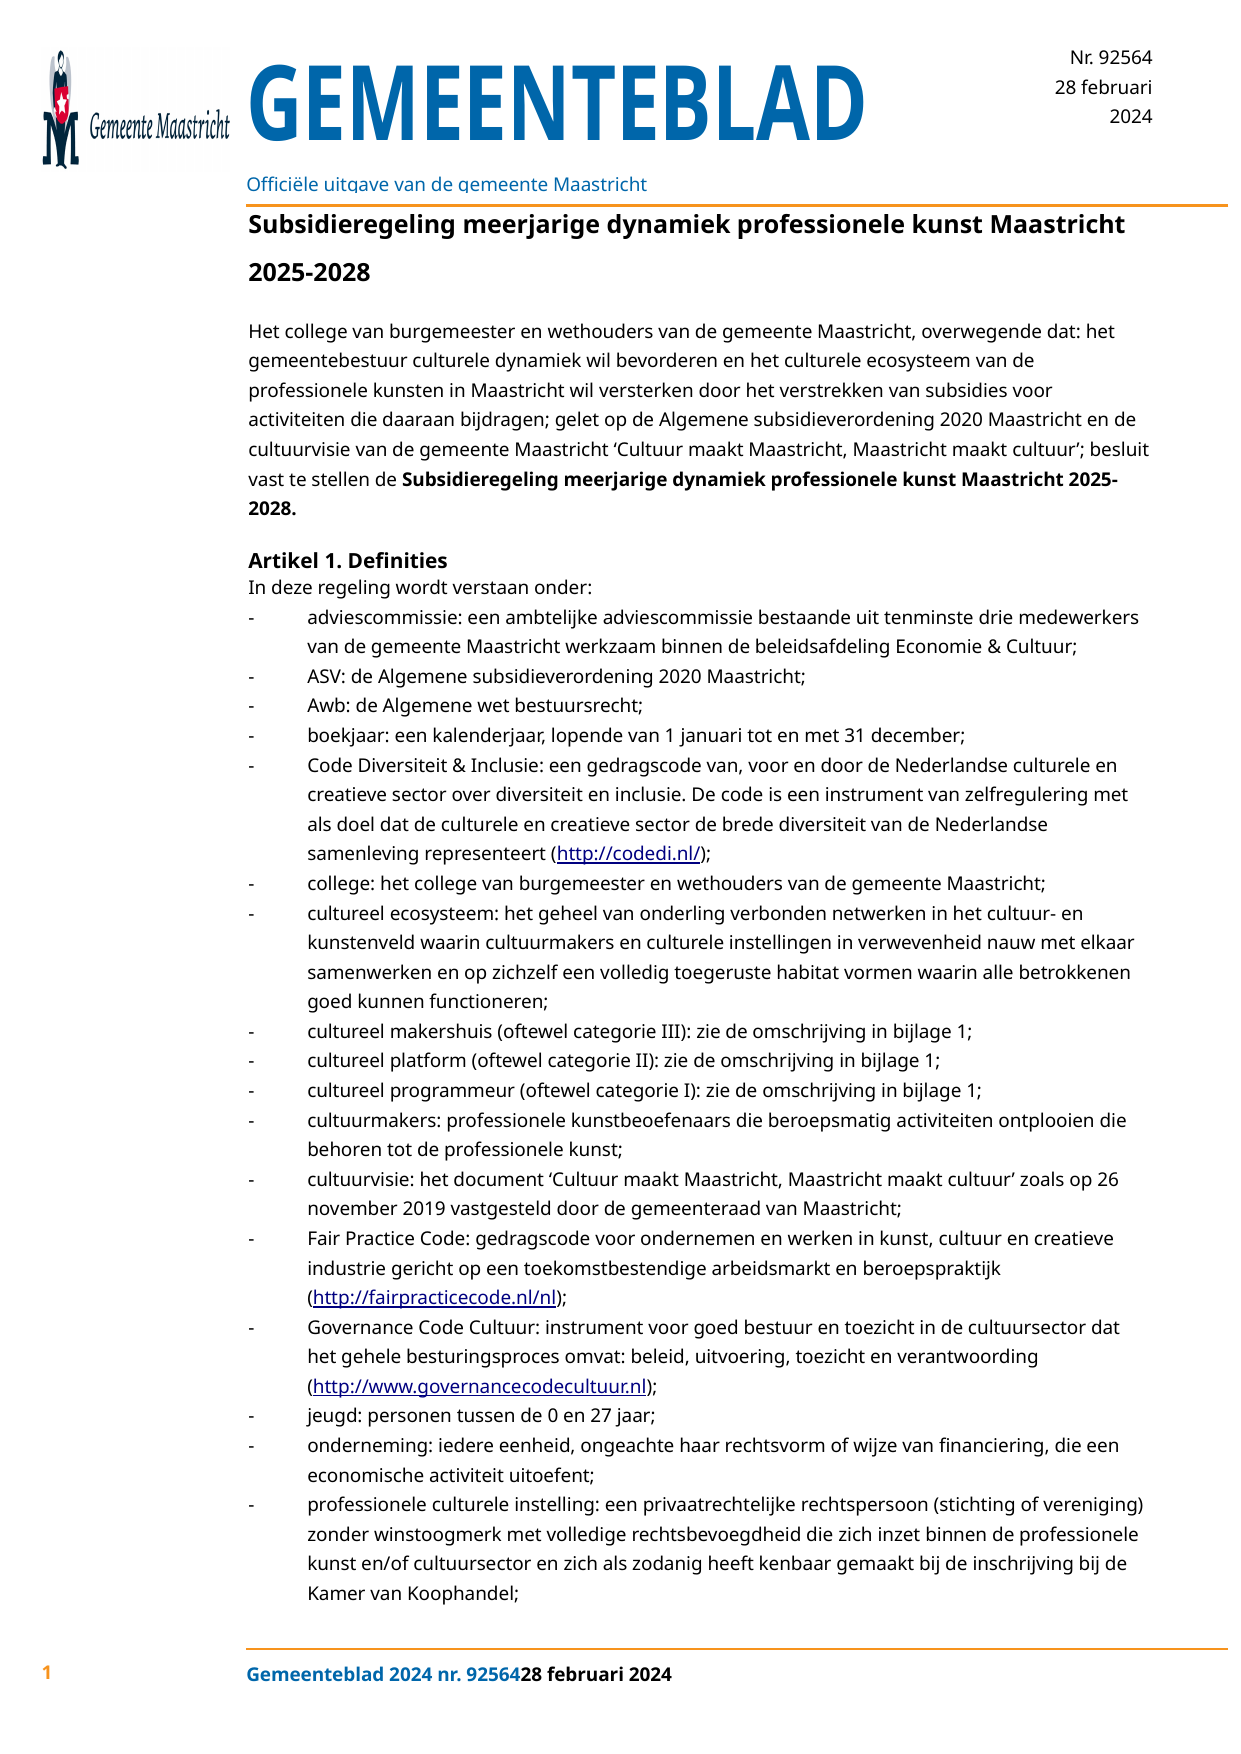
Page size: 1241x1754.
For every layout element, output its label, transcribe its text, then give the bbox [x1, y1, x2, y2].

list cultureel platform (oftewel categorie II): zie de omschrijving in bijlage 1; [248, 1048, 1152, 1073]
text Subsidieregeling meerjarige dynamiek professionele kunst Maastricht 2025-2028 [248, 207, 1152, 288]
text In deze regeling wordt verstaan onder: [248, 574, 1152, 600]
list ASV: de Algemene subsidieverordening 2020 Maastricht; [248, 663, 1152, 689]
list cultuurmakers: professionele kunstbeoefenaars die beroepsmatig activiteiten ontplooien die behoren tot de professionele kunst; [248, 1107, 1152, 1162]
list cultureel ecosysteem: het geheel van onderling verbonden netwerken in het cultuur- en kunstenveld waarin cultuurmakers en culturele instellingen in verwevenheid nauw met elkaar samenwerken en op zichzelf een volledig toegeruste habitat vormen waarin alle betrokkenen goed kunnen functioneren; [248, 900, 1152, 1014]
list Awb: de Algemene wet bestuursrecht; [248, 693, 1152, 718]
list adviescommissie: een ambtelijke adviescommissie bestaande uit tenminste drie medewerkers van de gemeente Maastricht werkzaam binnen de beleidsafdeling Economie & Cultuur; [248, 604, 1152, 659]
list Governance Code Cultuur: instrument voor goed bestuur en toezicht in de cultuursector dat het gehele besturingsproces omvat: beleid, uitvoering, toezicht en verantwoording (http://www.governancecodecultuur.nl); [248, 1314, 1152, 1399]
picture [41, 47, 231, 172]
list cultureel makershuis (oftewel categorie III): zie de omschrijving in bijlage 1; [248, 1018, 1152, 1044]
text Het college van burgemeester en wethouders van de gemeente Maastricht, overwegende dat: het gemeentebestuur culturele dynamiek wil bevorderen en het culturele ecosysteem van de professionele kunsten in Maastricht wil versterken door het verstrekken van subsidies voor activiteiten die daaraan bijdragen; gelet op de Algemene subsidieverordening 2020 Maastricht en de cultuurvisie van de gemeente Maastricht ‘Cultuur maakt Maastricht, Maastricht maakt cultuur’; besluit vast te stellen de Subsidieregeling meerjarige dynamiek professionele kunst Maastricht 2025-2028. [248, 318, 1152, 521]
list jeugd: personen tussen de 0 en 27 jaar; [248, 1403, 1152, 1428]
text Artikel 1. Definities [248, 546, 1152, 574]
list Code Diversiteit & Inclusie: een gedragscode van, voor en door de Nederlandse culturele en creatieve sector over diversiteit en inclusie. De code is een instrument van zelfregulering met als doel dat de culturele en creatieve sector de brede diversiteit van de Nederlandse samenleving representeert (http://codedi.nl/); [248, 752, 1152, 866]
list boekjaar: een kalenderjaar, lopende van 1 januari tot en met 31 december; [248, 722, 1152, 748]
list onderneming: iedere eenheid, ongeachte haar rechtsvorm of wijze van financiering, die een economische activiteit uitoefent; [248, 1432, 1152, 1487]
list cultureel programmeur (oftewel categorie I): zie de omschrijving in bijlage 1; [248, 1077, 1152, 1103]
list college: het college van burgemeester en wethouders van de gemeente Maastricht; [248, 870, 1152, 896]
list professionele culturele instelling: een privaatrechtelijke rechtspersoon (stichting of vereniging) zonder winstoogmerk met volledige rechtsbevoegdheid die zich inzet binnen de professionele kunst en/of cultuursector en zich als zodanig heeft kenbaar gemaakt bij de inschrijving bij de Kamer van Koophandel; [248, 1491, 1152, 1606]
list Fair Practice Code: gedragscode voor ondernemen en werken in kunst, cultuur en creatieve industrie gericht op een toekomstbestendige arbeidsmarkt en beroepspraktijk (http://fairpracticecode.nl/nl); [248, 1225, 1152, 1310]
list cultuurvisie: het document ‘Cultuur maakt Maastricht, Maastricht maakt cultuur’ zoals op 26 november 2019 vastgesteld door de gemeenteraad van Maastricht; [248, 1166, 1152, 1221]
